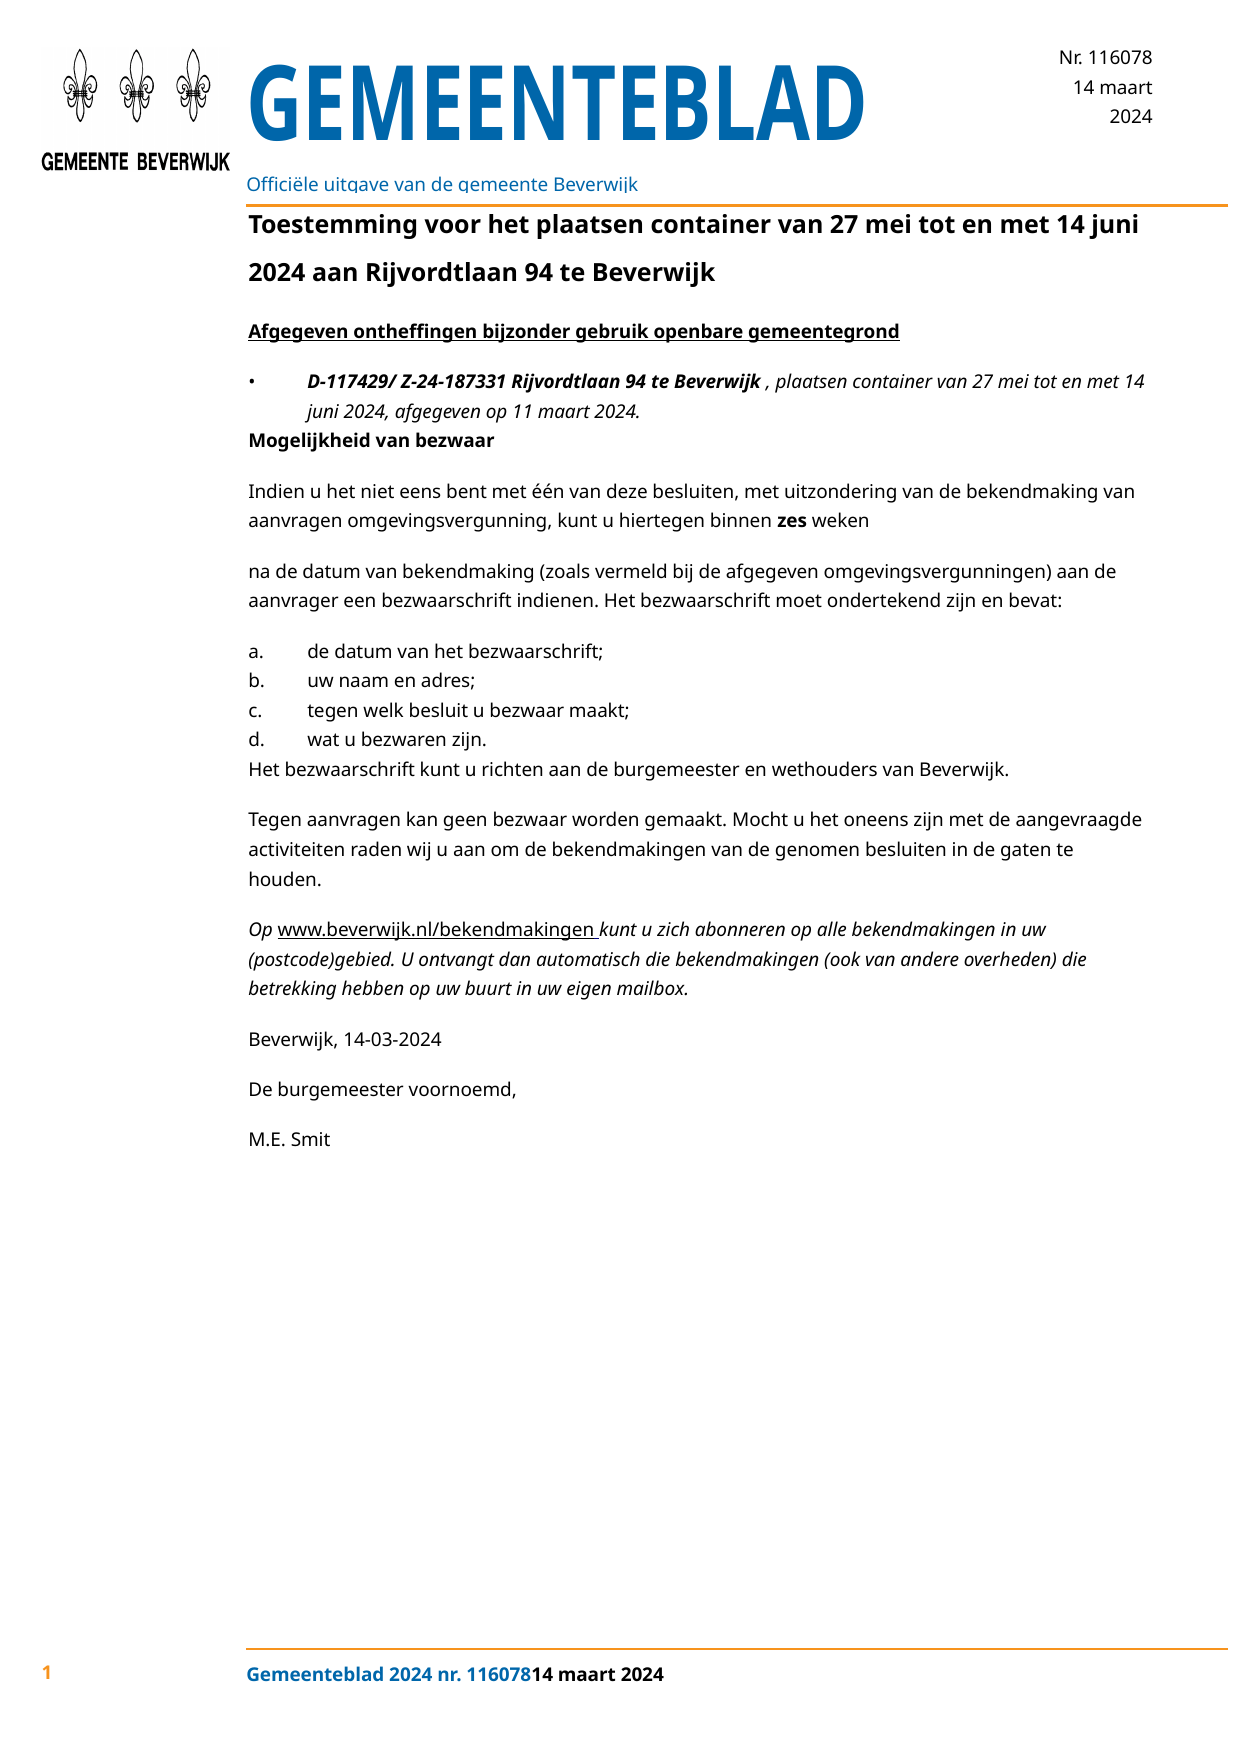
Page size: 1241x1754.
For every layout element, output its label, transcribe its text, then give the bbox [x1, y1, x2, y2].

text Op www.beverwijk.nl/bekendmakingen kunt u zich abonneren op alle bekendmakingen in uw (postcode)gebied. U ontvangt dan automatisch die bekendmakingen (ook van andere overheden) die betrekking hebben op uw buurt in uw eigen mailbox. [248, 916, 1152, 1001]
list de datum van het bezwaarschrift; [248, 638, 1152, 664]
list D-117429/ Z-24-187331 Rijvordtlaan 94 te Beverwijk , plaatsen container van 27 mei tot en met 14 juni 2024, afgegeven op 11 maart 2024. [248, 368, 1152, 424]
list tegen welk besluit u bezwaar maakt; [248, 697, 1152, 723]
list wat u bezwaren zijn. [248, 727, 1152, 752]
text Beverwijk, 14-03-2024 [248, 1026, 1152, 1052]
text Indien u het niet eens bent met één van deze besluiten, met uitzondering van de bekendmaking van aanvragen omgevingsvergunning, kunt u hiertegen binnen zes weken [248, 478, 1152, 533]
picture [41, 47, 231, 172]
text Toestemming voor het plaatsen container van 27 mei tot en met 14 juni 2024 aan Rijvordtlaan 94 te Beverwijk [248, 207, 1152, 288]
text na de datum van bekendmaking (zoals vermeld bij de afgegeven omgevingsvergunningen) aan de aanvrager een bezwaarschrift indienen. Het bezwaarschrift moet ondertekend zijn en bevat: [248, 558, 1152, 613]
text Tegen aanvragen kan geen bezwaar worden gemaakt. Mocht u het oneens zijn met de aangevraagde activiteiten raden wij u aan om de bekendmakingen van de genomen besluiten in de gaten te houden. [248, 807, 1152, 892]
list uw naam en adres; [248, 667, 1152, 693]
text M.E. Smit [248, 1127, 1152, 1152]
text De burgemeester voornoemd, [248, 1076, 1152, 1102]
text Mogelijkheid van bezwaar [248, 427, 1152, 453]
text Afgegeven ontheffingen bijzonder gebruik openbare gemeentegrond [248, 318, 1152, 344]
text Het bezwaarschrift kunt u richten aan de burgemeester en wethouders van Beverwijk. [248, 756, 1152, 782]
